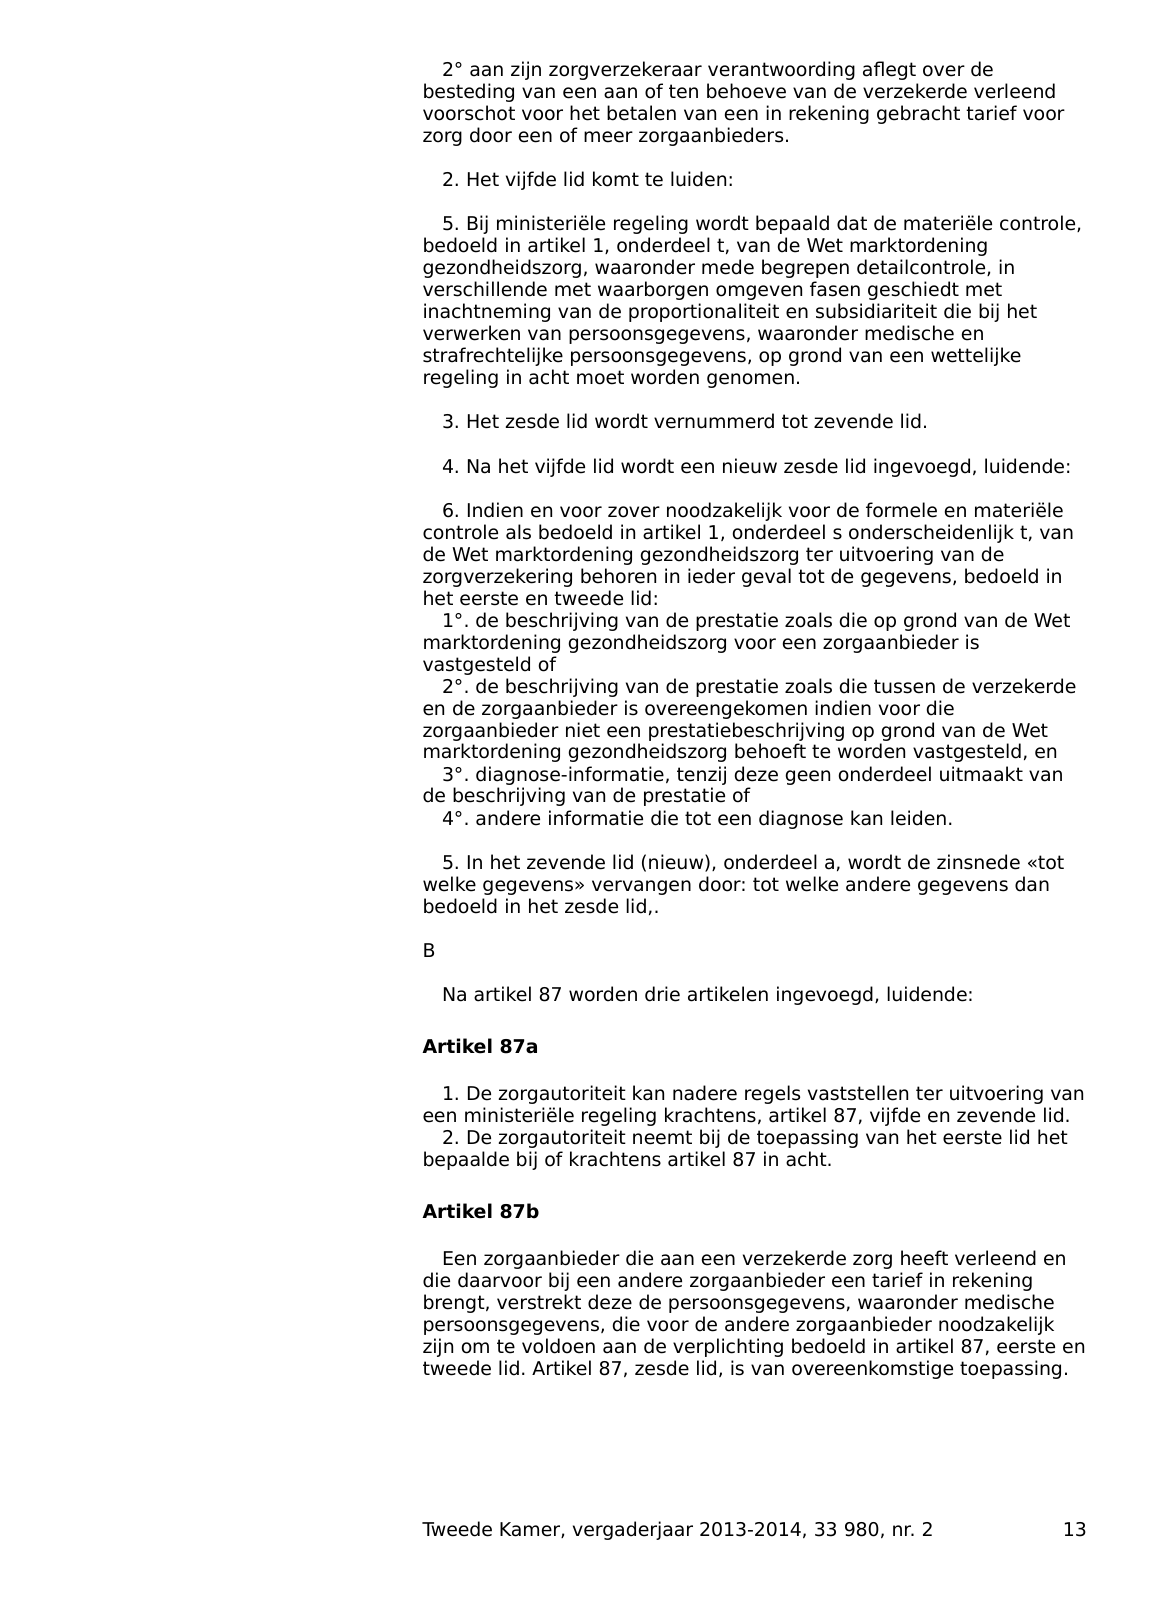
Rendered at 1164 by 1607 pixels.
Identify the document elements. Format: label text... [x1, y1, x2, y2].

text 2. Het vijfde lid komt te luiden: [422, 169, 1087, 191]
text Een zorgaanbieder die aan een verzekerde zorg heeft verleend en die daarvoor bij een andere zorgaanbieder een tarief in rekening brengt, verstrekt deze de persoonsgegevens, waaronder medische persoonsgegevens, die voor de andere zorgaanbieder noodzakelijk zijn om te voldoen aan de verplichting bedoeld in artikel 87, eerste en tweede lid. Artikel 87, zesde lid, is van overeenkomstige toepassing. [422, 1248, 1087, 1379]
text 2. De zorgautoriteit neemt bij de toepassing van het eerste lid het bepaalde bij of krachtens artikel 87 in acht. [422, 1127, 1087, 1171]
text B [422, 940, 1087, 962]
text Na artikel 87 worden drie artikelen ingevoegd, luidende: [422, 984, 1087, 1006]
text 2°. de beschrijving van de prestatie zoals die tussen de verzekerde en de zorgaanbieder is overeengekomen indien voor die zorgaanbieder niet een prestatiebeschrijving op grond van de Wet marktordening gezondheidszorg behoeft te worden vastgesteld, en [422, 676, 1087, 763]
text 4°. andere informatie die tot een diagnose kan leiden. [422, 807, 1087, 829]
text 1. De zorgautoriteit kan nadere regels vaststellen ter uitvoering van een ministeriële regeling krachtens, artikel 87, vijfde en zevende lid. [422, 1083, 1087, 1127]
text 5. In het zevende lid (nieuw), onderdeel a, wordt de zinsnede «tot welke gegevens» vervangen door: tot welke andere gegevens dan bedoeld in het zesde lid,. [422, 852, 1087, 917]
subtitle Artikel 87a [422, 1036, 1087, 1058]
text 2° aan zijn zorgverzekeraar verantwoording aflegt over de besteding van een aan of ten behoeve van de verzekerde verleend voorschot voor het betalen van een in rekening gebracht tarief voor zorg door een of meer zorgaanbieders. [422, 59, 1087, 147]
text 5. Bij ministeriële regeling wordt bepaald dat de materiële controle, bedoeld in artikel 1, onderdeel t, van de Wet marktordening gezondheidszorg, waaronder mede begrepen detailcontrole, in verschillende met waarborgen omgeven fasen geschiedt met inachtneming van de proportionaliteit en subsidiariteit die bij het verwerken van persoonsgegevens, waaronder medische en strafrechtelijke persoonsgegevens, op grond van een wettelijke regeling in acht moet worden genomen. [422, 213, 1087, 389]
subtitle Artikel 87b [422, 1201, 1087, 1223]
text 4. Na het vijfde lid wordt een nieuw zesde lid ingevoegd, luidende: [422, 456, 1087, 477]
text 3°. diagnose-informatie, tenzij deze geen onderdeel uitmaakt van de beschrijving van de prestatie of [422, 763, 1087, 807]
text 1°. de beschrijving van de prestatie zoals die op grond van de Wet marktordening gezondheidszorg voor een zorgaanbieder is vastgesteld of [422, 609, 1087, 676]
text 6. Indien en voor zover noodzakelijk voor de formele en materiële controle als bedoeld in artikel 1, onderdeel s onderscheidenlijk t, van de Wet marktordening gezondheidszorg ter uitvoering van de zorgverzekering behoren in ieder geval tot de gegevens, bedoeld in het eerste en tweede lid: [422, 500, 1087, 609]
text 3. Het zesde lid wordt vernummerd tot zevende lid. [422, 411, 1087, 433]
